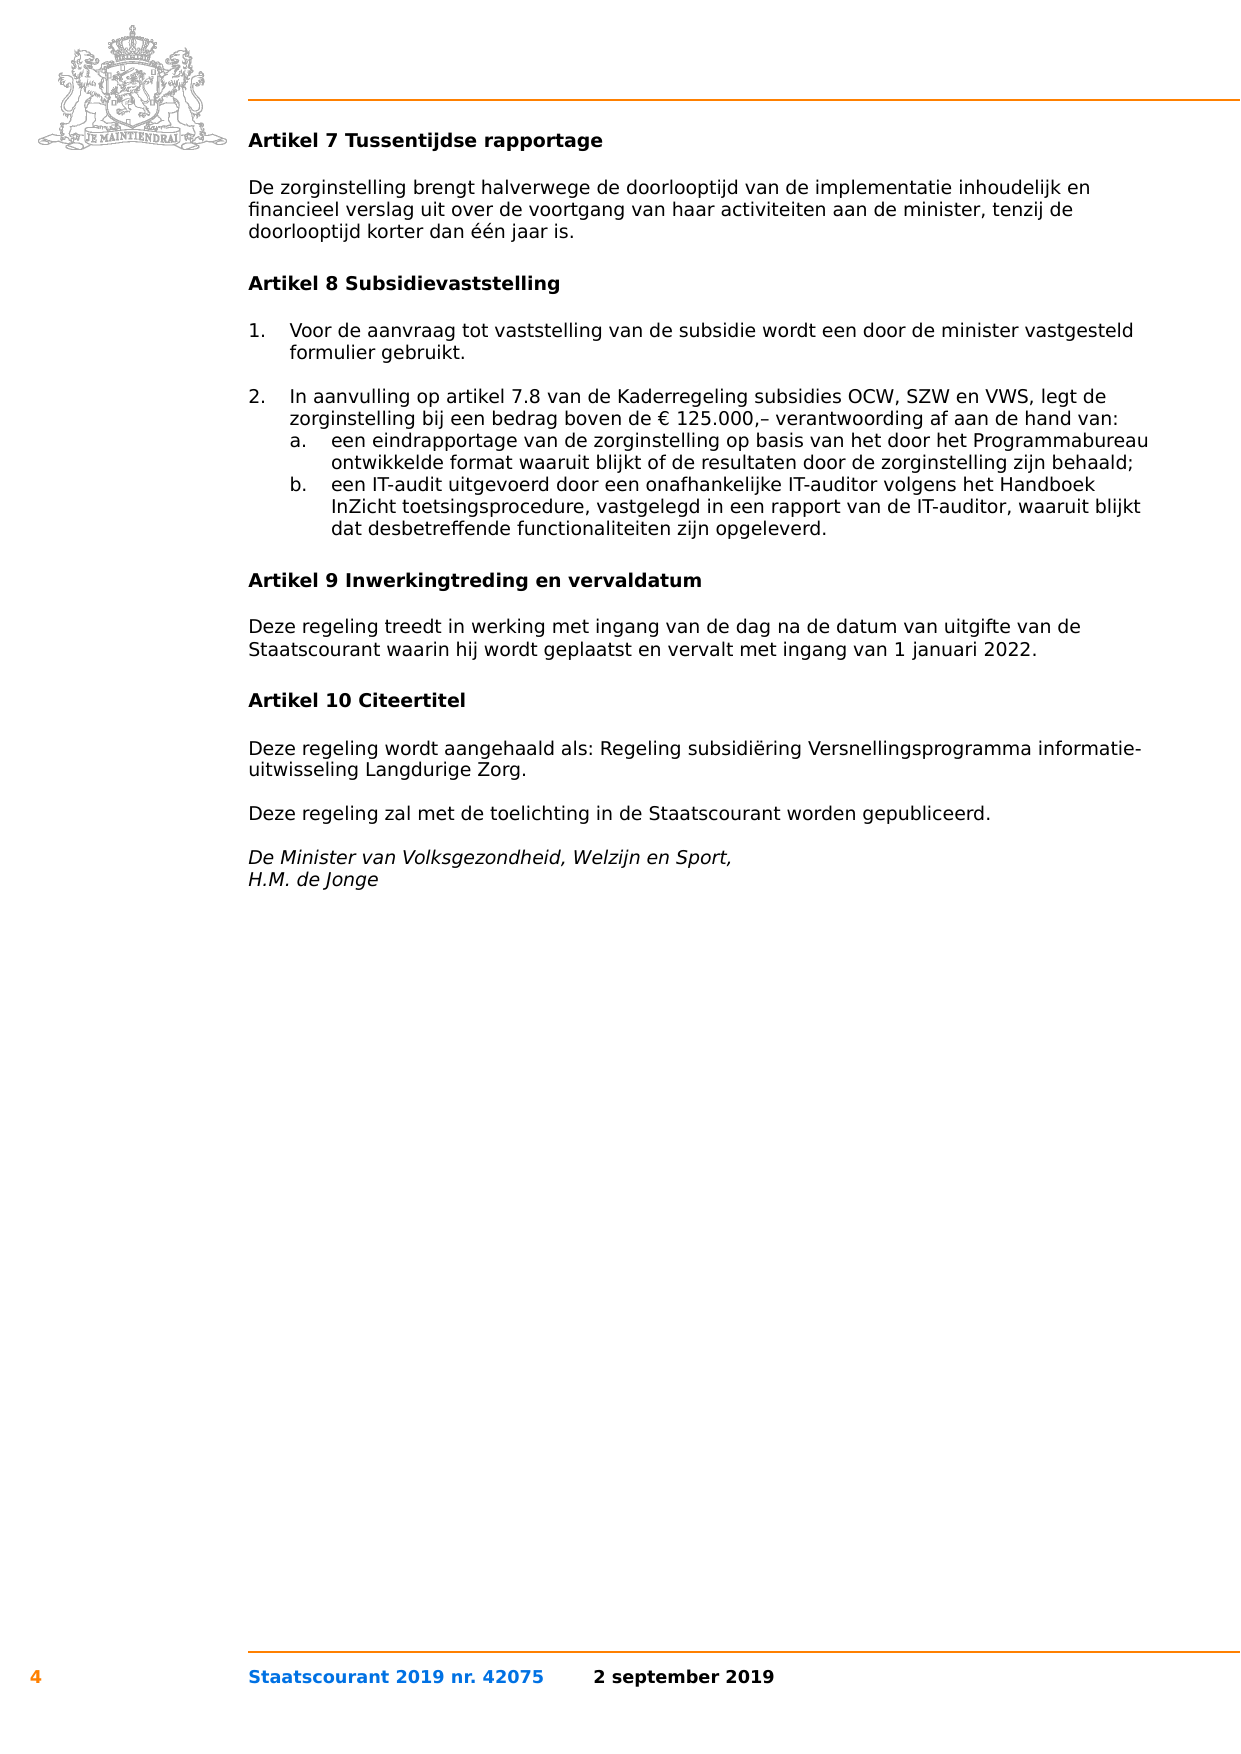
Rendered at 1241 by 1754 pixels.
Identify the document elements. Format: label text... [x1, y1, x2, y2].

subtitle Artikel 10 Citeertitel [248, 690, 1163, 712]
subtitle Artikel 8 Subsidievaststelling [248, 273, 1163, 295]
subtitle Artikel 7 Tussentijdse rapportage [248, 130, 1163, 152]
text a. een eindrapportage van de zorginstelling op basis van het door het Programmabureau ontwikkelde format waaruit blijkt of de resultaten door de zorginstelling zijn behaald; [289, 429, 1163, 473]
subtitle Artikel 9 Inwerkingtreding en vervaldatum [248, 569, 1163, 591]
text Deze regeling zal met de toelichting in de Staatscourant worden gepubliceerd. [248, 803, 1163, 825]
text Deze regeling wordt aangehaald als: Regeling subsidiëring Versnellingsprogramma informatie-uitwisseling Langdurige Zorg. [248, 737, 1163, 781]
picture [38, 25, 227, 150]
text 2. In aanvulling op artikel 7.8 van de Kaderregeling subsidies OCW, SZW en VWS, legt de zorginstelling bij een bedrag boven de € 125.000,– verantwoording af aan de hand van: [248, 386, 1163, 429]
text Deze regeling treedt in werking met ingang van de dag na de datum van uitgifte van de Staatscourant waarin hij wordt geplaatst en vervalt met ingang van 1 januari 2022. [248, 616, 1163, 660]
text 1. Voor de aanvraag tot vaststelling van de subsidie wordt een door de minister vastgesteld formulier gebruikt. [248, 320, 1163, 364]
text b. een IT-audit uitgevoerd door een onafhankelijke IT-auditor volgens het Handboek InZicht toetsingsprocedure, vastgelegd in een rapport van de IT-auditor, waaruit blijkt dat desbetreffende functionaliteiten zijn opgeleverd. [289, 473, 1163, 539]
text De Minister van Volksgezondheid, Welzijn en Sport, H.M. de Jonge [248, 847, 1163, 891]
text De zorginstelling brengt halverwege de doorlooptijd van de implementatie inhoudelijk en financieel verslag uit over de voortgang van haar activiteiten aan de minister, tenzij de doorlooptijd korter dan één jaar is. [248, 177, 1163, 243]
